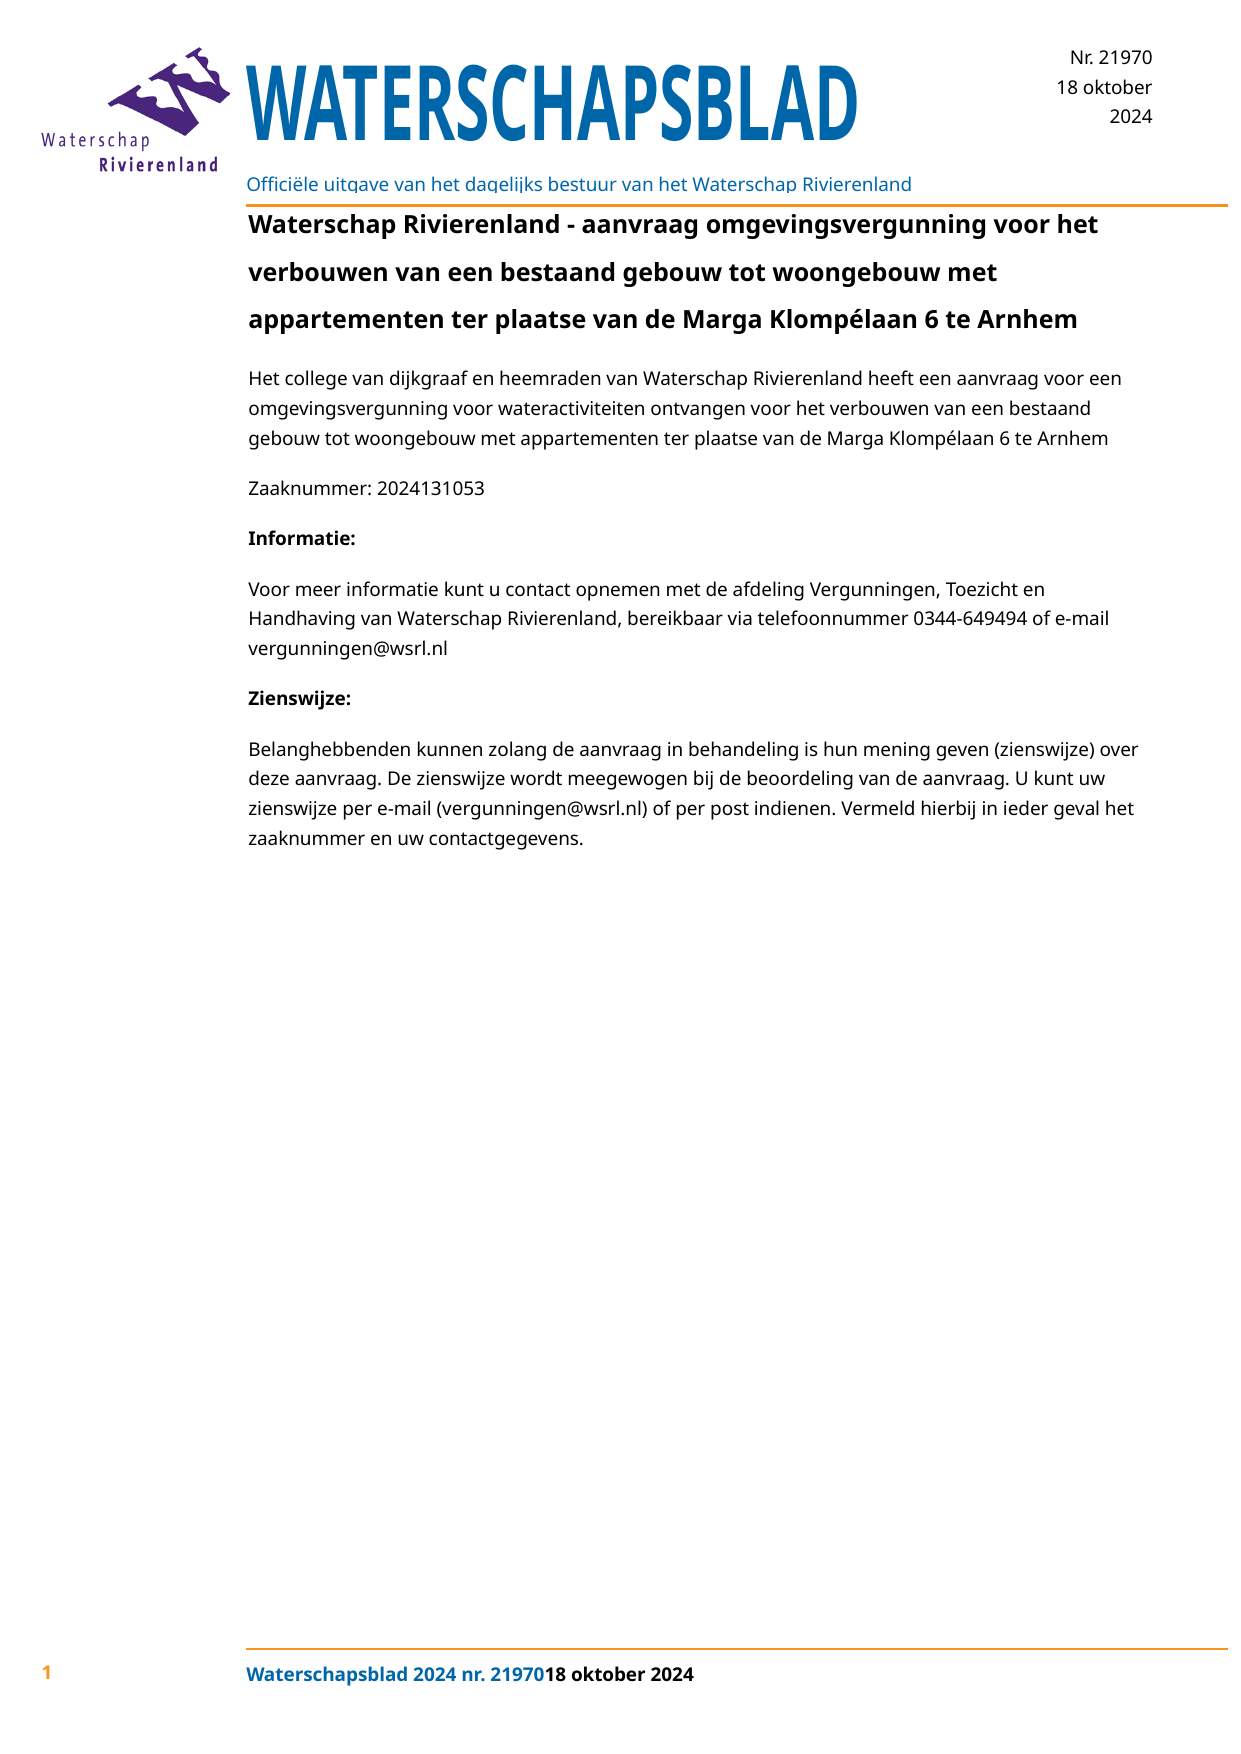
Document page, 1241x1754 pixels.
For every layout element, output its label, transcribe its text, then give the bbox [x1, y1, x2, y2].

text Zaaknummer: 2024131053 [248, 475, 1152, 501]
text Voor meer informatie kunt u contact opnemen met de afdeling Vergunningen, Toezicht en Handhaving van Waterschap Rivierenland, bereikbaar via telefoonnummer 0344-649494 of e-mail vergunningen@wsrl.nl [248, 576, 1152, 661]
text Informatie: [248, 526, 1152, 551]
picture [41, 47, 231, 172]
text Waterschap Rivierenland - aanvraag omgevingsvergunning voor het verbouwen van een bestaand gebouw tot woongebouw met appartementen ter plaatse van de Marga Klompélaan 6 te Arnhem [248, 207, 1152, 336]
text Zienswijze: [248, 686, 1152, 711]
text Belanghebbenden kunnen zolang de aanvraag in behandeling is hun mening geven (zienswijze) over deze aanvraag. De zienswijze wordt meegewogen bij de beoordeling van de aanvraag. U kunt uw zienswijze per e-mail (vergunningen@wsrl.nl) of per post indienen. Vermeld hierbij in ieder geval het zaaknummer en uw contactgegevens. [248, 736, 1152, 850]
text Het college van dijkgraaf en heemraden van Waterschap Rivierenland heeft een aanvraag voor een omgevingsvergunning voor wateractiviteiten ontvangen voor het verbouwen van een bestaand gebouw tot woongebouw met appartementen ter plaatse van de Marga Klompélaan 6 te Arnhem [248, 366, 1152, 450]
